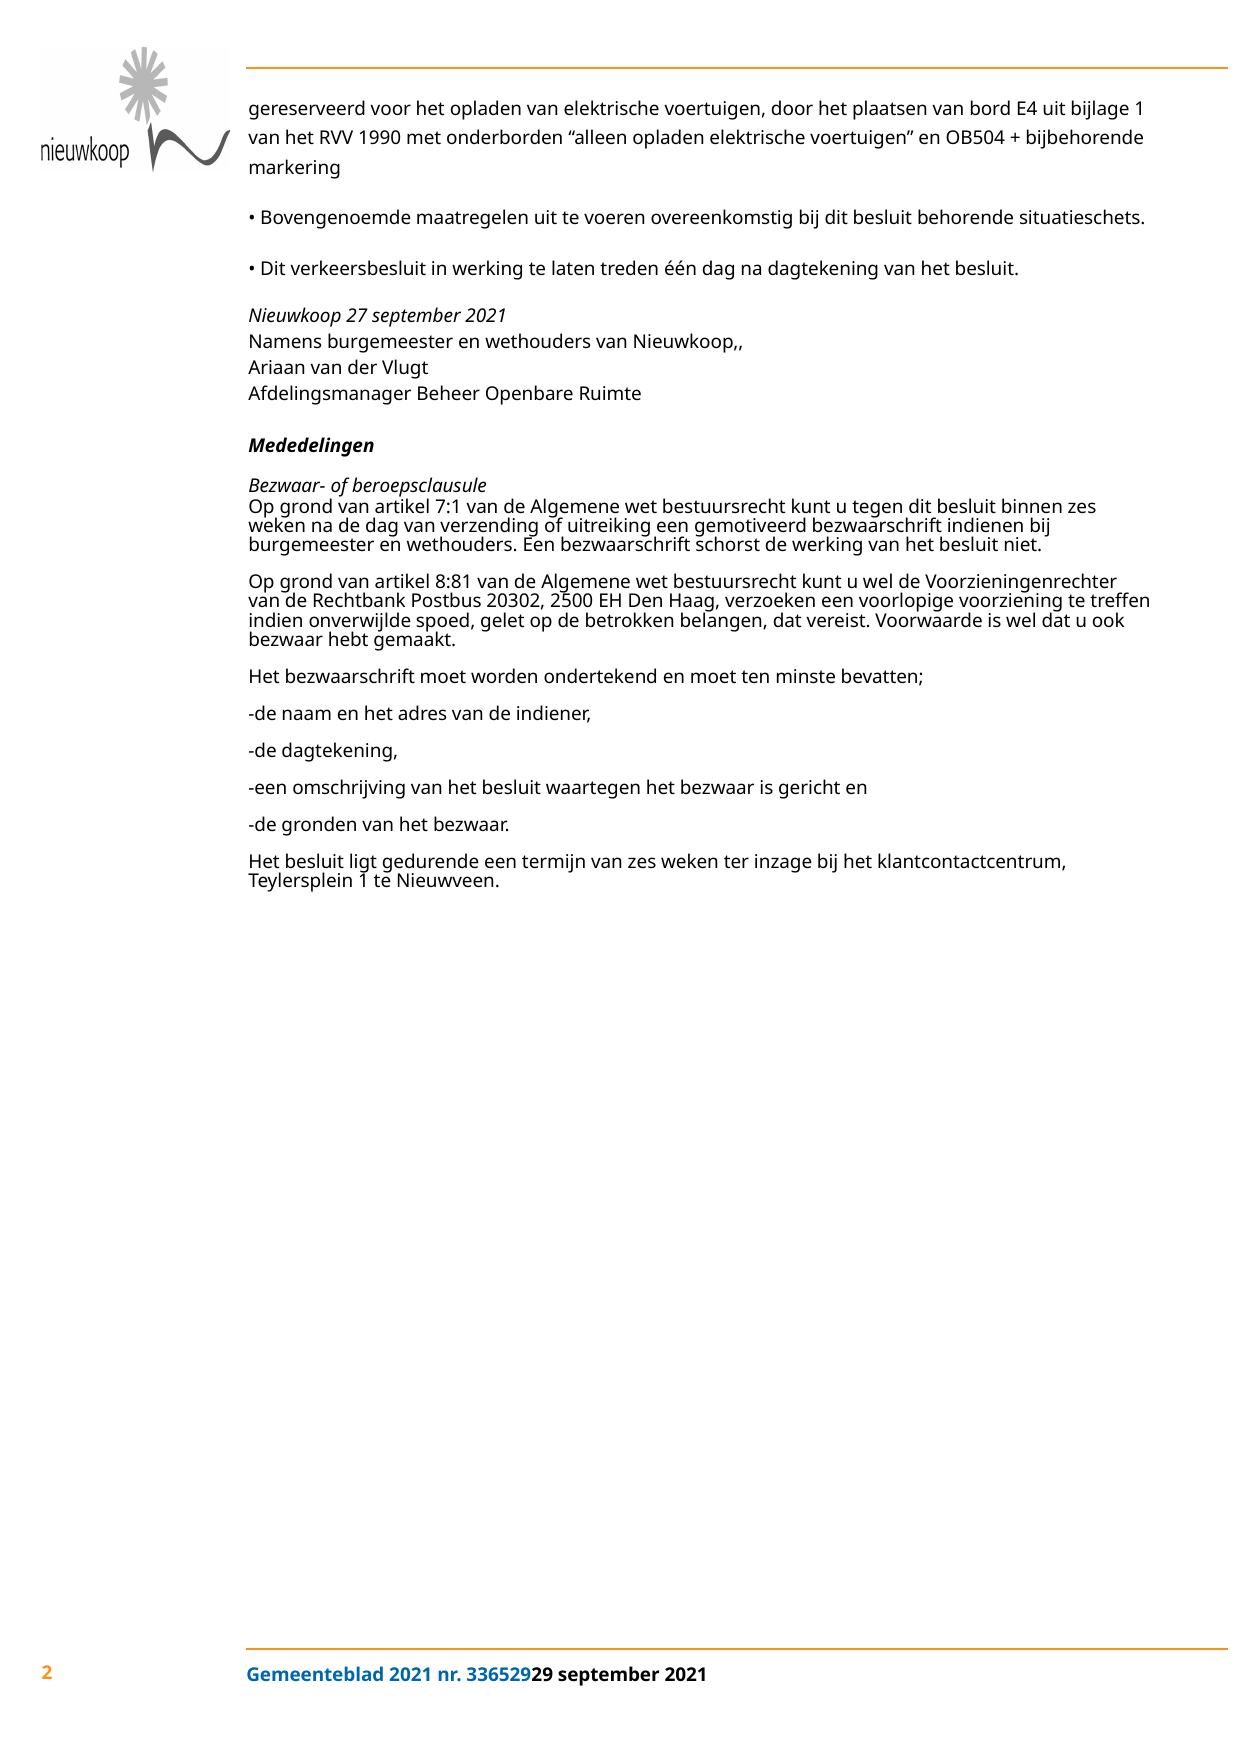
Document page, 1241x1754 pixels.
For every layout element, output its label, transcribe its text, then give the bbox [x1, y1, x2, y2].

text Mededelingen [248, 433, 1152, 458]
text • Dit verkeersbesluit in werking te laten treden één dag na dagtekening van het besluit. [248, 255, 1152, 281]
text Nieuwkoop 27 september 2021 [248, 303, 1152, 328]
picture [41, 47, 231, 172]
text • Bovengenoemde maatregelen uit te voeren overeenkomstig bij dit besluit behorende situatieschets. [248, 204, 1152, 230]
text Het besluit ligt gedurende een termijn van zes weken ter inzage bij het klantcontactcentrum, Teylersplein 1 te Nieuwveen. [248, 853, 1152, 891]
text Op grond van artikel 8:81 van de Algemene wet bestuursrecht kunt u wel de Voorzieningenrechter van de Rechtbank Postbus 20302, 2500 EH Den Haag, verzoeken een voorlopige voorziening te treffen indien onverwijlde spoed, gelet op de betrokken belangen, dat vereist. Voorwaarde is wel dat u ook bezwaar hebt gemaakt. [248, 573, 1152, 650]
text -de dagtekening, [248, 742, 1152, 761]
text Het bezwaarschrift moet worden ondertekend en moet ten minste bevatten; [248, 668, 1152, 687]
text Op grond van artikel 7:1 van de Algemene wet bestuursrecht kunt u tegen dit besluit binnen zes weken na de dag van verzending of uitreiking een gemotiveerd bezwaarschrift indienen bij burgemeester en wethouders. Een bezwaarschrift schorst de werking van het besluit niet. [248, 498, 1152, 556]
text -de naam en het adres van de indiener, [248, 705, 1152, 724]
text -de gronden van het bezwaar. [248, 816, 1152, 835]
text Bezwaar- of beroepsclausule [248, 472, 1152, 498]
text Ariaan van der Vlugt [248, 354, 1152, 380]
text Namens burgemeester en wethouders van Nieuwkoop,, [248, 328, 1152, 354]
text -een omschrijving van het besluit waartegen het bezwaar is gericht en [248, 779, 1152, 798]
text Afdelingsmanager Beheer Openbare Ruimte [248, 380, 1152, 406]
text gereserveerd voor het opladen van elektrische voertuigen, door het plaatsen van bord E4 uit bijlage 1 van het RVV 1990 met onderborden “alleen opladen elektrische voertuigen” en OB504 + bijbehorende markering [248, 95, 1152, 180]
